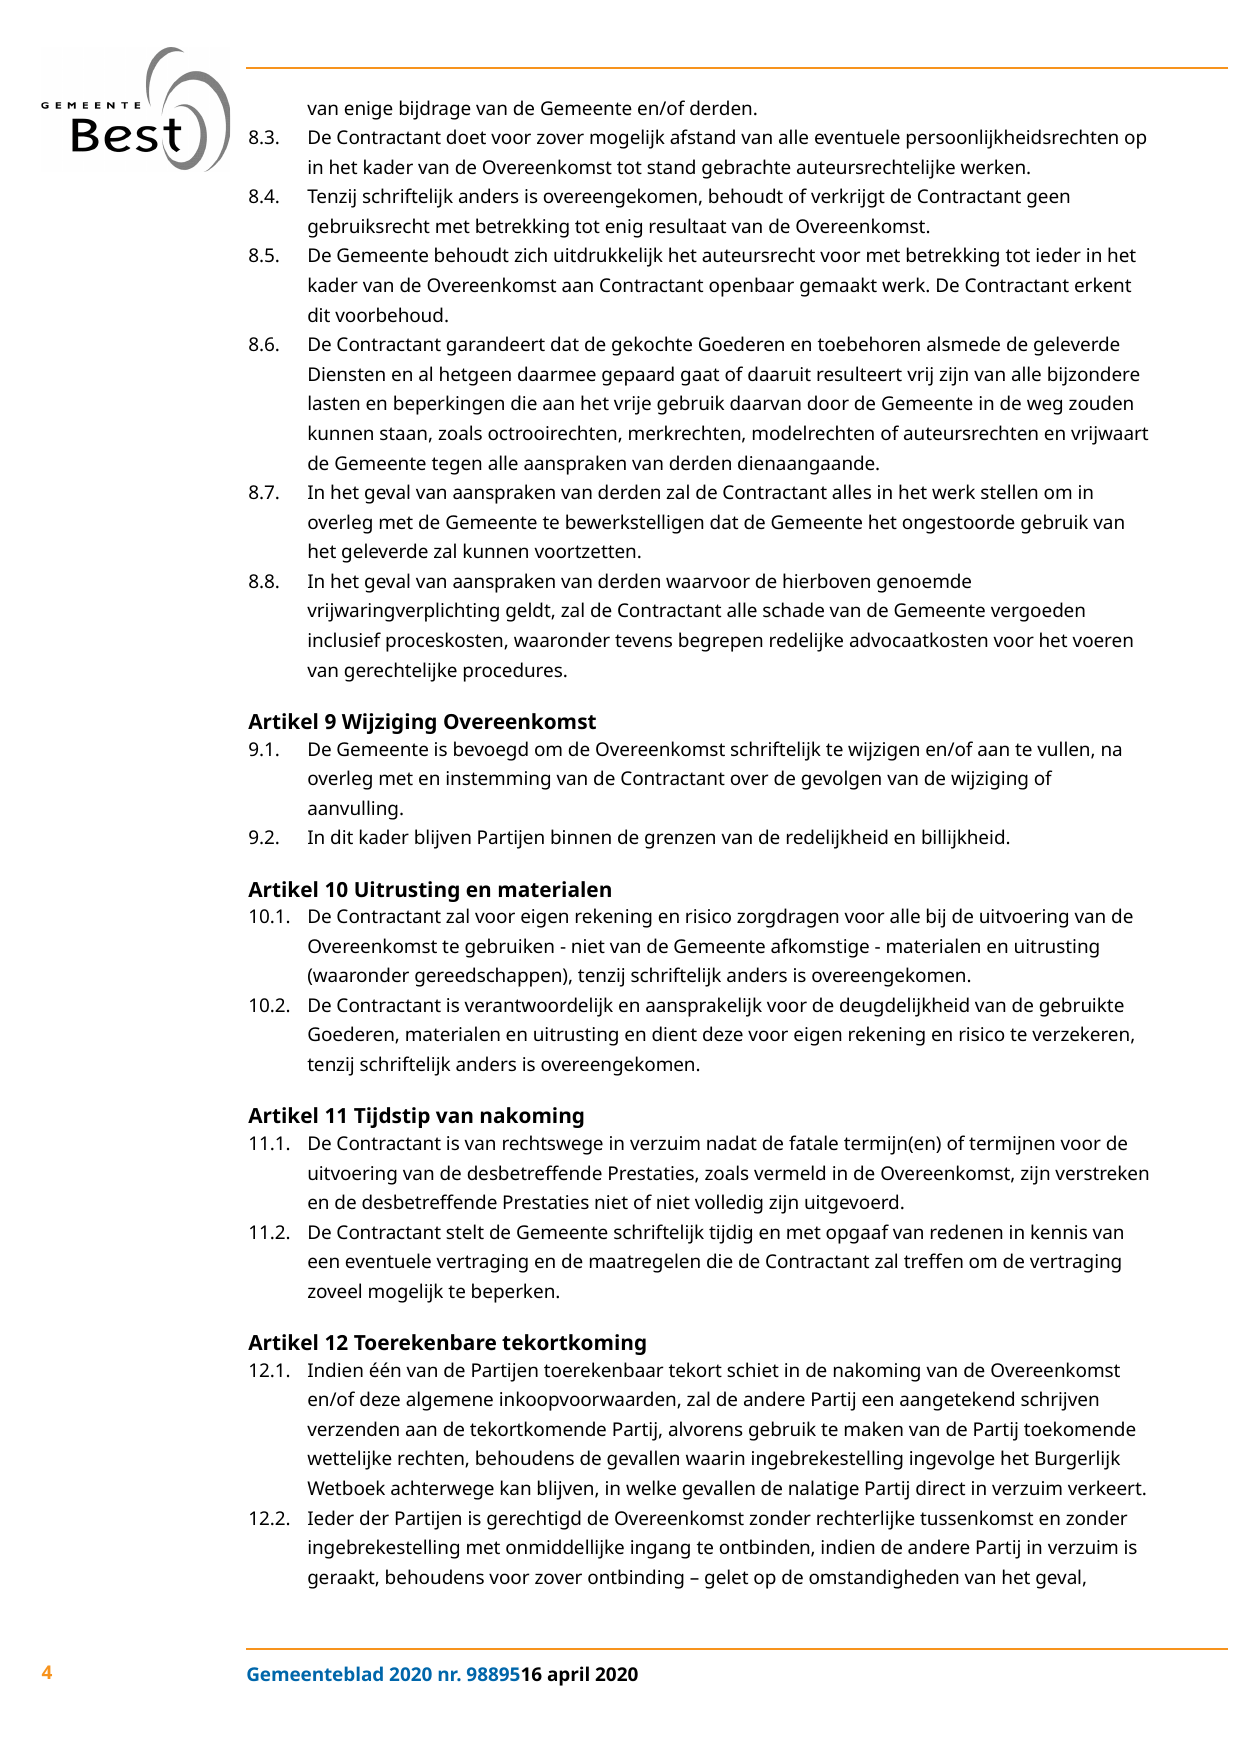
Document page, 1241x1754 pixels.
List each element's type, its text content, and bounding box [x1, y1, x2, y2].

text Artikel 11 Tijdstip van nakoming [248, 1102, 1152, 1130]
list De Contractant is verantwoordelijk en aansprakelijk voor de deugdelijkheid van de gebruikte Goederen, materialen en uitrusting en dient deze voor eigen rekening en risico te verzekeren, tenzij schriftelijk anders is overeengekomen. [248, 992, 1152, 1077]
list Indien één van de Partijen toerekenbaar tekort schiet in de nakoming van de Overeenkomst en/of deze algemene inkoopvoorwaarden, zal de andere Partij een aangetekend schrijven verzenden aan de tekortkomende Partij, alvorens gebruik te maken van de Partij toekomende wettelijke rechten, behoudens de gevallen waarin ingebrekestelling ingevolge het Burgerlijk Wetboek achterwege kan blijven, in welke gevallen de nalatige Partij direct in verzuim verkeert. [248, 1357, 1152, 1501]
list In dit kader blijven Partijen binnen de grenzen van de redelijkheid en billijkheid. [248, 824, 1152, 850]
text Artikel 9 Wijziging Overeenkomst [248, 707, 1152, 736]
picture [41, 47, 231, 172]
list De Contractant doet voor zover mogelijk afstand van alle eventuele persoonlijkheidsrechten op in het kader van de Overeenkomst tot stand gebrachte auteursrechtelijke werken. [248, 124, 1152, 180]
list In het geval van aanspraken van derden zal de Contractant alles in het werk stellen om in overleg met de Gemeente te bewerkstelligen dat de Gemeente het ongestoorde gebruik van het geleverde zal kunnen voortzetten. [248, 479, 1152, 564]
list De Gemeente is bevoegd om de Overeenkomst schriftelijk te wijzigen en/of aan te vullen, na overleg met en instemming van de Contractant over de gevolgen van de wijziging of aanvulling. [248, 736, 1152, 821]
text Artikel 12 Toerekenbare tekortkoming [248, 1328, 1152, 1357]
list De Gemeente behoudt zich uitdrukkelijk het auteursrecht voor met betrekking tot ieder in het kader van de Overeenkomst aan Contractant openbaar gemaakt werk. De Contractant erkent dit voorbehoud. [248, 243, 1152, 328]
list De Contractant zal voor eigen rekening en risico zorgdragen voor alle bij de uitvoering van de Overeenkomst te gebruiken - niet van de Gemeente afkomstige - materialen en uitrusting (waaronder gereedschappen), tenzij schriftelijk anders is overeengekomen. [248, 903, 1152, 988]
list De Contractant garandeert dat de gekochte Goederen en toebehoren alsmede de geleverde Diensten en al hetgeen daarmee gepaard gaat of daaruit resulteert vrij zijn van alle bijzondere lasten en beperkingen die aan het vrije gebruik daarvan door de Gemeente in de weg zouden kunnen staan, zoals octrooirechten, merkrechten, modelrechten of auteursrechten en vrijwaart de Gemeente tegen alle aanspraken van derden dienaangaande. [248, 331, 1152, 476]
list Ieder der Partijen is gerechtigd de Overeenkomst zonder rechterlijke tussenkomst en zonder ingebrekestelling met onmiddellijke ingang te ontbinden, indien de andere Partij in verzuim is geraakt, behoudens voor zover ontbinding – gelet op de omstandigheden van het geval, [248, 1505, 1152, 1590]
list Tenzij schriftelijk anders is overeengekomen, behoudt of verkrijgt de Contractant geen gebruiksrecht met betrekking tot enig resultaat van de Overeenkomst. [248, 183, 1152, 239]
list De Contractant stelt de Gemeente schriftelijk tijdig en met opgaaf van redenen in kennis van een eventuele vertraging en de maatregelen die de Contractant zal treffen om de vertraging zoveel mogelijk te beperken. [248, 1219, 1152, 1304]
list van enige bijdrage van de Gemeente en/of derden. [248, 95, 1152, 121]
text Artikel 10 Uitrusting en materialen [248, 875, 1152, 903]
list De Contractant is van rechtswege in verzuim nadat de fatale termijn(en) of termijnen voor de uitvoering van de desbetreffende Prestaties, zoals vermeld in de Overeenkomst, zijn verstreken en de desbetreffende Prestaties niet of niet volledig zijn uitgevoerd. [248, 1130, 1152, 1215]
list In het geval van aanspraken van derden waarvoor de hierboven genoemde vrijwaringverplichting geldt, zal de Contractant alle schade van de Gemeente vergoeden inclusief proceskosten, waaronder tevens begrepen redelijke advocaatkosten voor het voeren van gerechtelijke procedures. [248, 568, 1152, 683]
